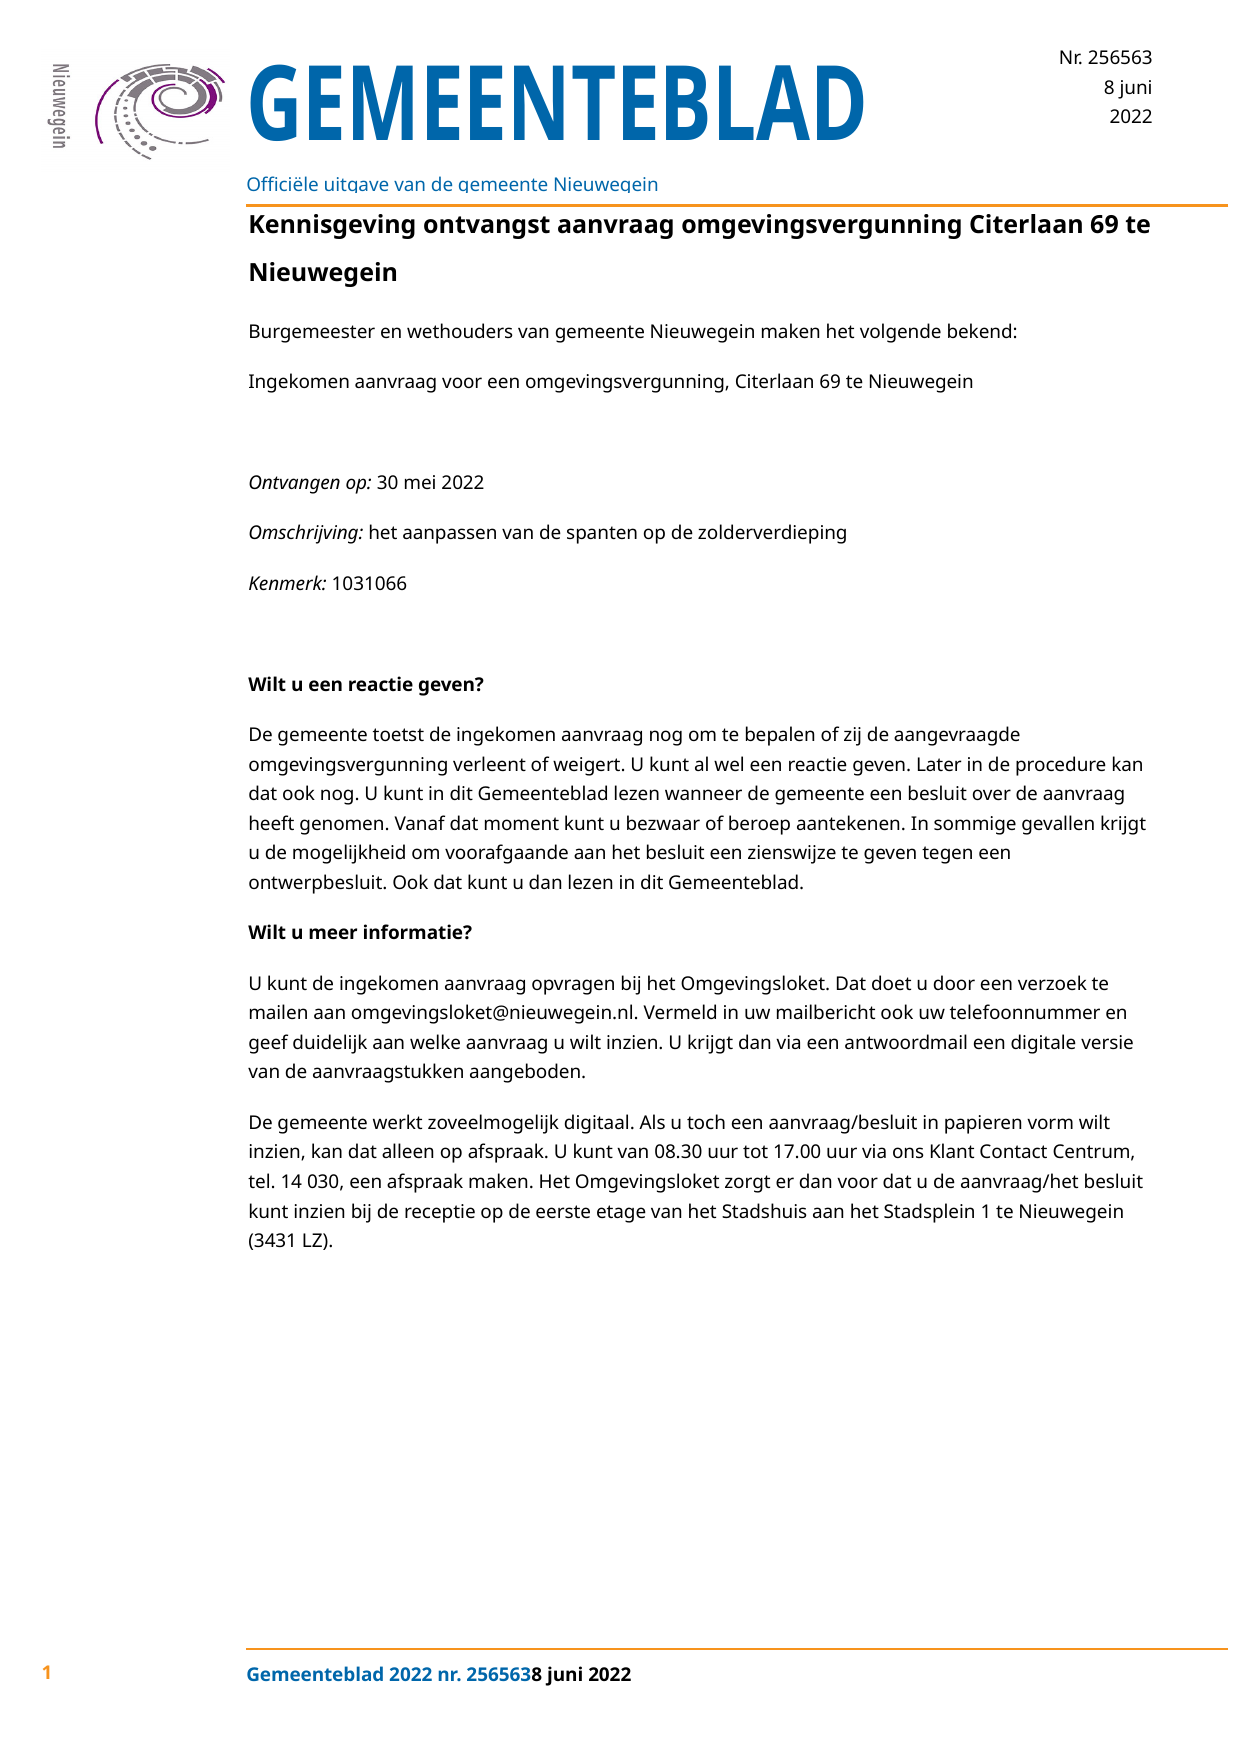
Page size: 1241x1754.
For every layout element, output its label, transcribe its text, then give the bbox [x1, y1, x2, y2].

text Omschrijving: het aanpassen van de spanten op de zolderverdieping [248, 519, 1152, 545]
text De gemeente toetst de ingekomen aanvraag nog om te bepalen of zij de aangevraagde omgevingsvergunning verleent of weigert. U kunt al wel een reactie geven. Later in de procedure kan dat ook nog. U kunt in dit Gemeenteblad lezen wanneer de gemeente een besluit over de aanvraag heeft genomen. Vanaf dat moment kunt u bezwaar of beroep aantekenen. In sommige gevallen krijgt u de mogelijkheid om voorafgaande aan het besluit een zienswijze te geven tegen een ontwerpbesluit. Ook dat kunt u dan lezen in dit Gemeenteblad. [248, 721, 1152, 895]
text Kenmerk: 1031066 [248, 570, 1152, 596]
text Ingekomen aanvraag voor een omgevingsvergunning, Citerlaan 69 te Nieuwegein [248, 368, 1152, 394]
text Kennisgeving ontvangst aanvraag omgevingsvergunning Citerlaan 69 te Nieuwegein [248, 207, 1152, 288]
text Ontvangen op: 30 mei 2022 [248, 469, 1152, 495]
text De gemeente werkt zoveelmogelijk digitaal. Als u toch een aanvraag/besluit in papieren vorm wilt inzien, kan dat alleen op afspraak. U kunt van 08.30 uur tot 17.00 uur via ons Klant Contact Centrum, tel. 14 030, een afspraak maken. Het Omgevingsloket zorgt er dan voor dat u de aanvraag/het besluit kunt inzien bij de receptie op de eerste etage van het Stadshuis aan het Stadsplein 1 te Nieuwegein (3431 LZ). [248, 1109, 1152, 1253]
text Wilt u meer informatie? [248, 919, 1152, 945]
text Wilt u een reactie geven? [248, 671, 1152, 697]
text Burgemeester en wethouders van gemeente Nieuwegein maken het volgende bekend: [248, 318, 1152, 344]
text U kunt de ingekomen aanvraag opvragen bij het Omgevingsloket. Dat doet u door een verzoek te mailen aan omgevingsloket@nieuwegein.nl. Vermeld in uw mailbericht ook uw telefoonnummer en geef duidelijk aan welke aanvraag u wilt inzien. U krijgt dan via een antwoordmail een digitale versie van de aanvraagstukken aangeboden. [248, 970, 1152, 1084]
picture [41, 47, 231, 172]
